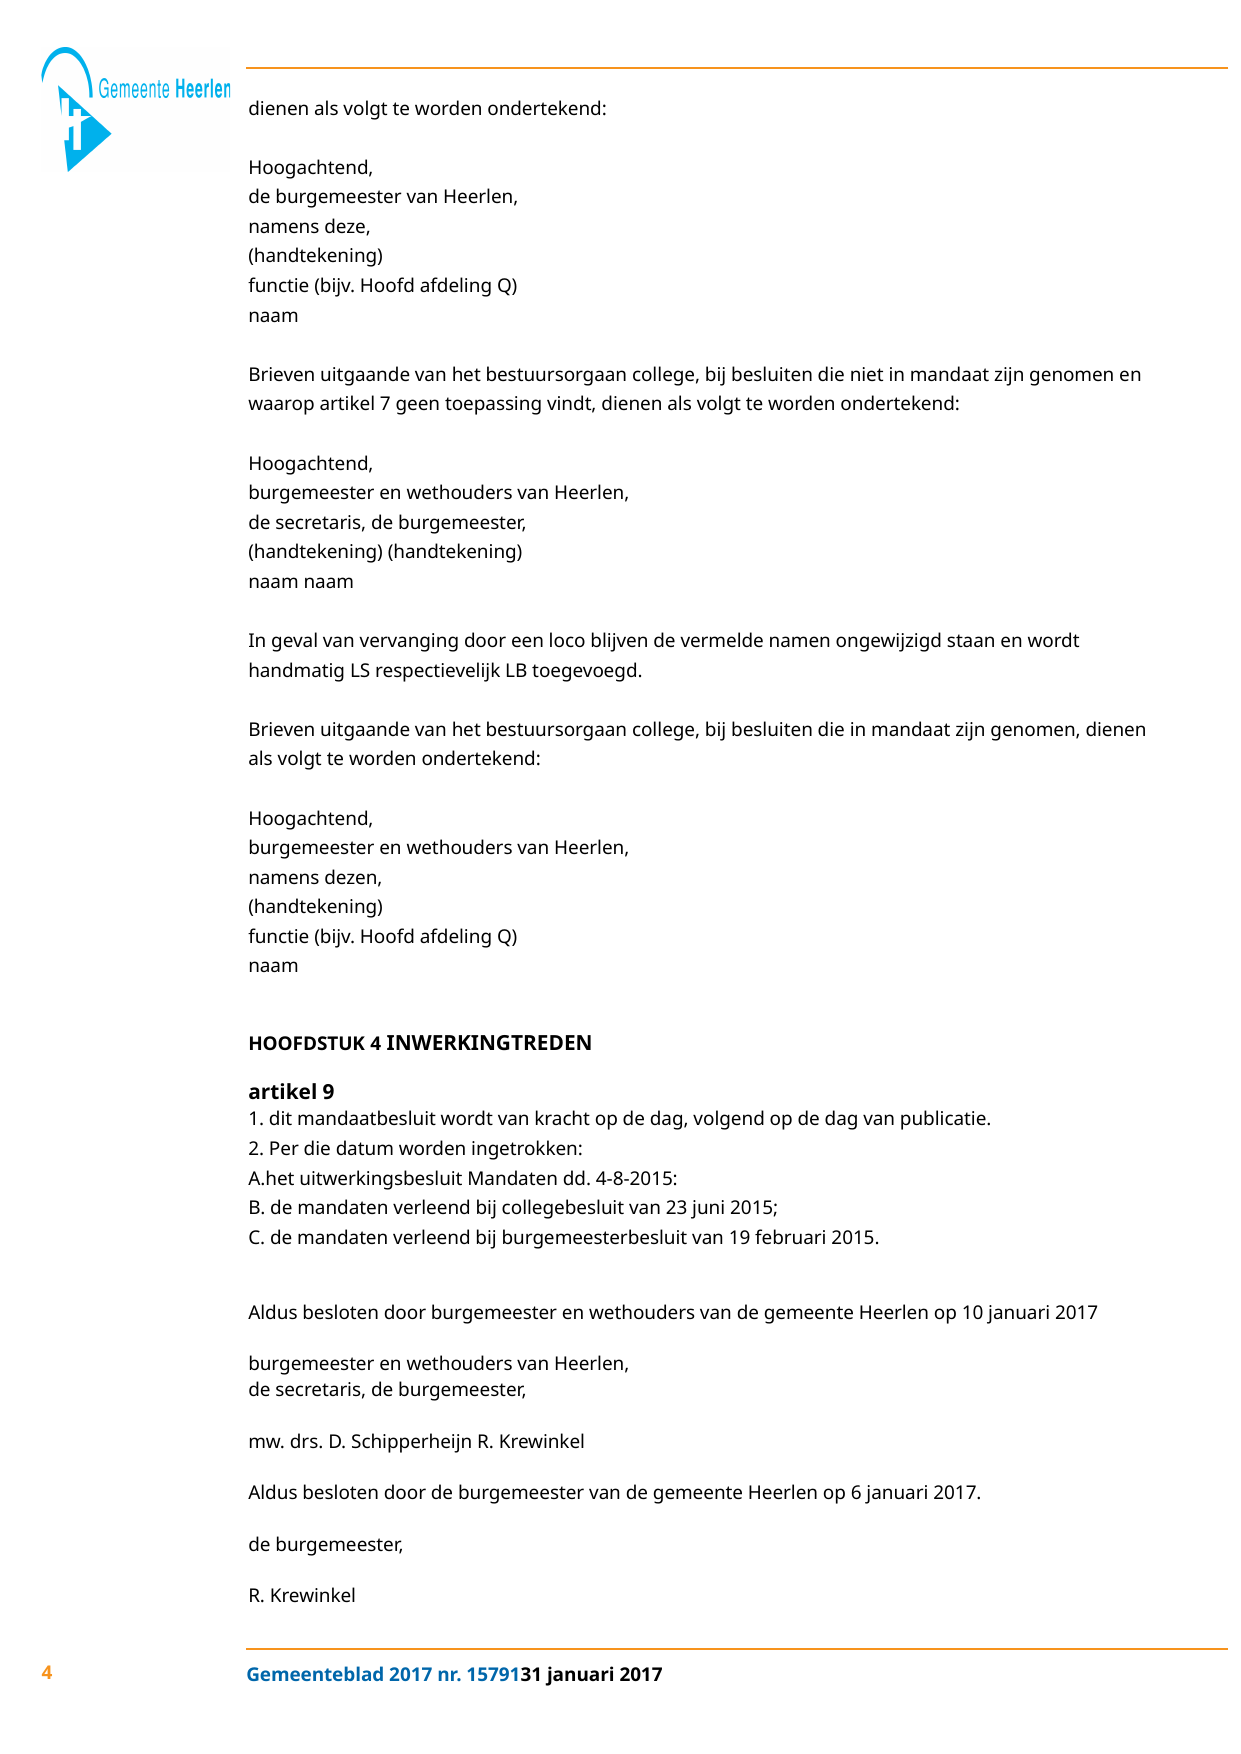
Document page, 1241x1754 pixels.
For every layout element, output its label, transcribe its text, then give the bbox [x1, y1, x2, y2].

text (handtekening) [248, 893, 1152, 919]
text A.het uitwerkingsbesluit Mandaten dd. 4-8-2015: [248, 1165, 1152, 1191]
text mw. drs. D. Schipperheijn R. Krewinkel [248, 1428, 1152, 1453]
picture [41, 47, 58, 70]
text R. Krewinkel [248, 1582, 1152, 1608]
text 1. dit mandaatbesluit wordt van kracht op de dag, volgend op de dag van publicatie. [248, 1106, 1152, 1131]
text burgemeester en wethouders van Heerlen, [248, 1351, 1152, 1376]
text de burgemeester van Heerlen, [248, 183, 1152, 209]
text functie (bijv. Hoofd afdeling Q) [248, 923, 1152, 949]
text burgemeester en wethouders van Heerlen, [248, 834, 1152, 860]
text Hoogachtend, [248, 450, 1152, 476]
text (handtekening) [248, 243, 1152, 268]
text de secretaris, de burgemeester, [248, 509, 1152, 535]
text C. de mandaten verleend bij burgemeesterbesluit van 19 februari 2015. [248, 1224, 1152, 1250]
text In geval van vervanging door een loco blijven de vermelde namen ongewijzigd staan en wordt handmatig LS respectievelijk LB toegevoegd. [248, 627, 1152, 683]
text de burgemeester, [248, 1531, 1152, 1556]
text 2. Per die datum worden ingetrokken: [248, 1135, 1152, 1161]
picture [41, 47, 231, 172]
text Hoogachtend, [248, 805, 1152, 831]
text de secretaris, de burgemeester, [248, 1376, 1152, 1402]
text naam naam [248, 568, 1152, 594]
text burgemeester en wethouders van Heerlen, [248, 479, 1152, 505]
text naam [248, 953, 1152, 978]
text (handtekening) (handtekening) [248, 538, 1152, 564]
text B. de mandaten verleend bij collegebesluit van 23 juni 2015; [248, 1194, 1152, 1220]
text Brieven uitgaande van het bestuursorgaan college, bij besluiten die niet in mandaat zijn genomen en waarop artikel 7 geen toepassing vindt, dienen als volgt te worden ondertekend: [248, 361, 1152, 416]
text artikel 9 [248, 1077, 1152, 1106]
text functie (bijv. Hoofd afdeling Q) [248, 272, 1152, 298]
text Aldus besloten door de burgemeester van de gemeente Heerlen op 6 januari 2017. [248, 1479, 1152, 1505]
text naam [248, 302, 1152, 328]
text dienen als volgt te worden ondertekend: [248, 95, 1152, 121]
text Hoogachtend, [248, 154, 1152, 180]
text namens deze, [248, 213, 1152, 239]
text Brieven uitgaande van het bestuursorgaan college, bij besluiten die in mandaat zijn genomen, dienen als volgt te worden ondertekend: [248, 716, 1152, 771]
text HOOFDSTUK 4 INWERKINGTREDEN [248, 1028, 1152, 1056]
text namens dezen, [248, 864, 1152, 890]
text Aldus besloten door burgemeester en wethouders van de gemeente Heerlen op 10 januari 2017 [248, 1299, 1152, 1325]
